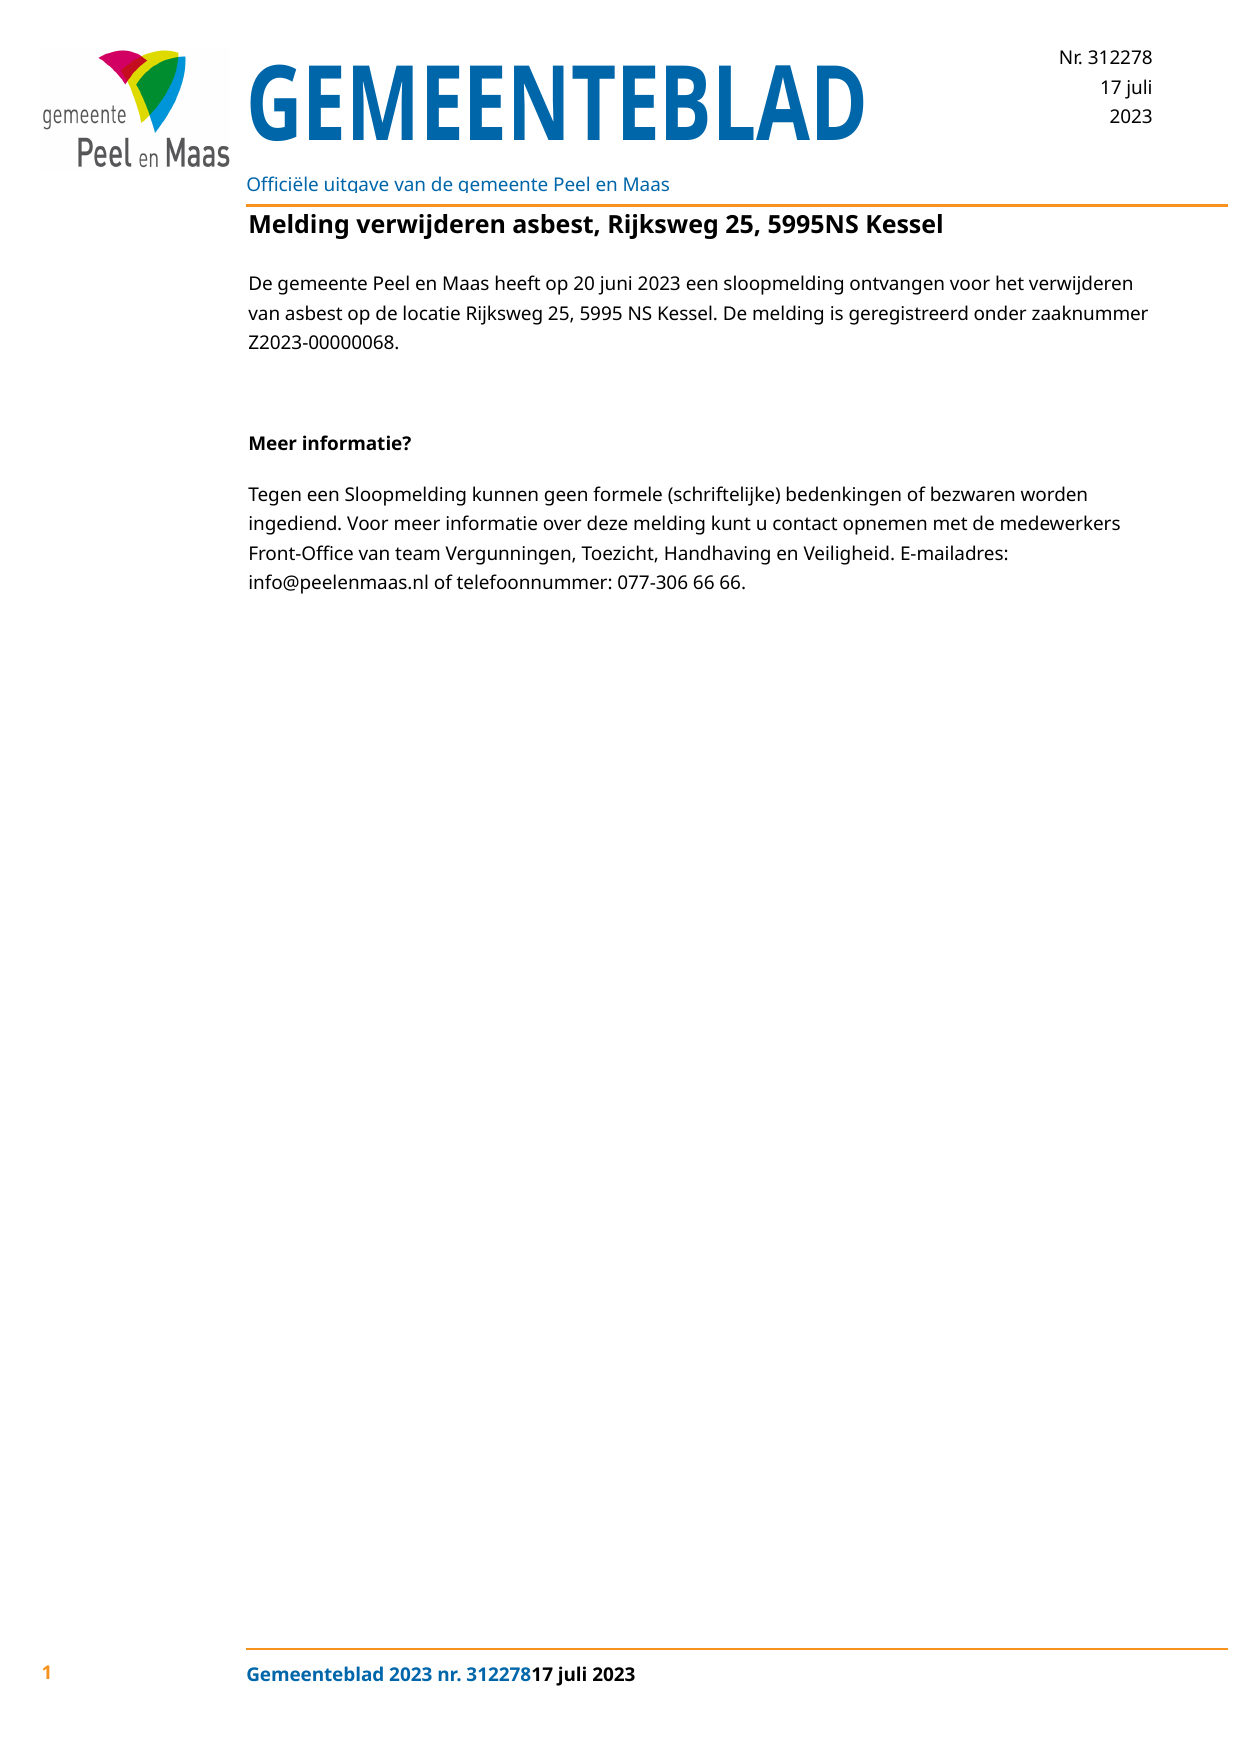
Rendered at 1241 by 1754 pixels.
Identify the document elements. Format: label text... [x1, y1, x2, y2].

text Meer informatie? [248, 430, 1152, 456]
picture [41, 47, 231, 172]
text Melding verwijderen asbest, Rijksweg 25, 5995NS Kessel [248, 207, 1152, 241]
text De gemeente Peel en Maas heeft op 20 juni 2023 een sloopmelding ontvangen voor het verwijderen van asbest op de locatie Rijksweg 25, 5995 NS Kessel. De melding is geregistreerd onder zaaknummer Z2023-00000068. [248, 270, 1152, 355]
text Tegen een Sloopmelding kunnen geen formele (schriftelijke) bedenkingen of bezwaren worden ingediend. Voor meer informatie over deze melding kunt u contact opnemen met de medewerkers Front-Office van team Vergunningen, Toezicht, Handhaving en Veiligheid. E-mailadres: info@peelenmaas.nl of telefoonnummer: 077-306 66 66. [248, 481, 1152, 595]
